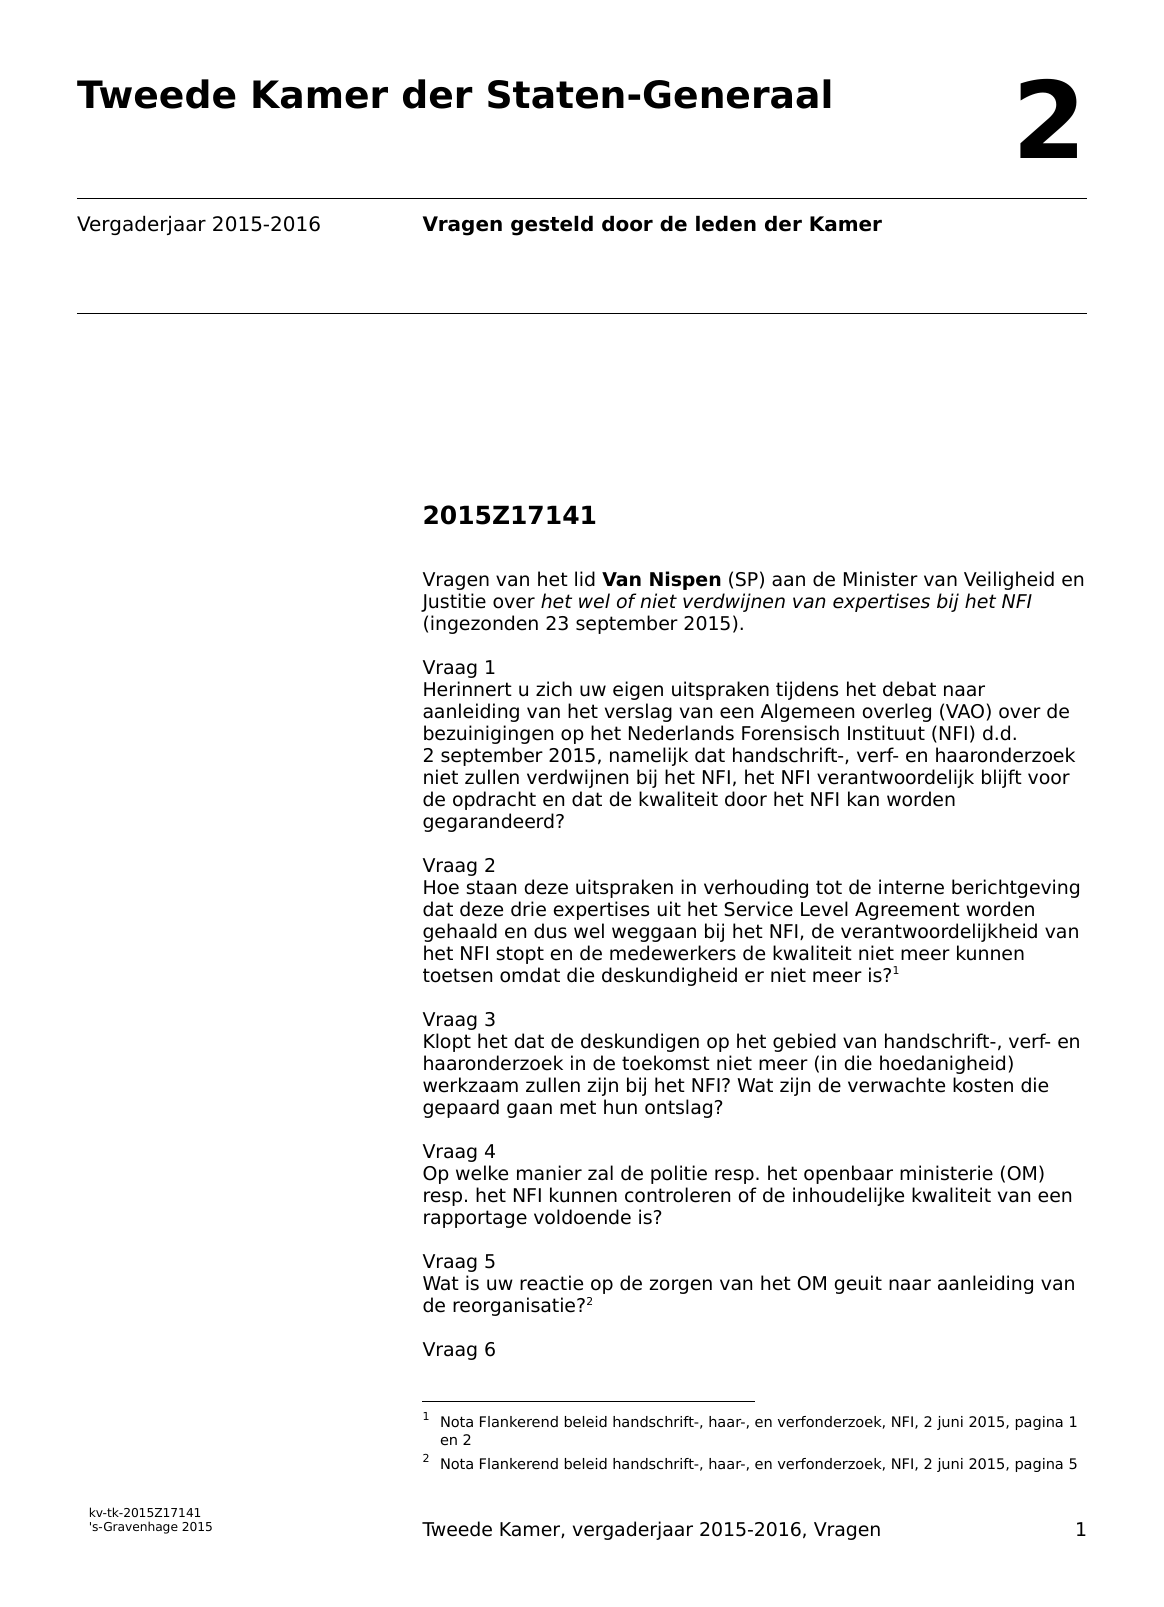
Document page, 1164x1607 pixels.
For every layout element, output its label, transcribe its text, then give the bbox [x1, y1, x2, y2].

text Nota Flankerend beleid handschrift-, haar-, en verfonderzoek, NFI, 2 juni 2015, pagina 5 [422, 1452, 1087, 1474]
text Nota Flankerend beleid handschrift-, haar-, en verfonderzoek, NFI, 2 juni 2015, pagina 1 en 2 [422, 1410, 1087, 1449]
text 2015Z17141 [422, 501, 1087, 531]
text Wat is uw reactie op de zorgen van het OM geuit naar aanleiding van de reorganisatie? [422, 1273, 1087, 1317]
text Vraag 3 [422, 1009, 1087, 1031]
text 's-Gravenhage 2015 [88, 1520, 323, 1534]
text Hoe staan deze uitspraken in verhouding tot de interne berichtgeving dat deze drie expertises uit het Service Level Agreement worden gehaald en dus wel weggaan bij het NFI, de verantwoordelijkheid van het NFI stopt en de medewerkers de kwaliteit niet meer kunnen toetsen omdat die deskundigheid er niet meer is? [422, 877, 1087, 987]
text Klopt het dat de deskundigen op het gebied van handschrift-, verf- en haaronderzoek in de toekomst niet meer (in die hoedanigheid) werkzaam zullen zijn bij het NFI? Wat zijn de verwachte kosten die gepaard gaan met hun ontslag? [422, 1031, 1087, 1119]
table_header Tweede Kamer der Staten-Generaal [77, 59, 886, 198]
text Op welke manier zal de politie resp. het openbaar ministerie (OM) resp. het NFI kunnen controleren of de inhoudelijke kwaliteit van een rapportage voldoende is? [422, 1163, 1087, 1229]
text Vraag 4 [422, 1141, 1087, 1163]
table_header 2 [886, 59, 1087, 198]
text Vraag 6 [422, 1339, 1087, 1361]
text kv-tk-2015Z17141 [88, 1506, 323, 1520]
table_cell Vergaderjaar 2015-2016 [77, 199, 422, 313]
text Herinnert u zich uw eigen uitspraken tijdens het debat naar aanleiding van het verslag van een Algemeen overleg (VAO) over de bezuinigingen op het Nederlands Forensisch Instituut (NFI) d.d. 2 september 2015, namelijk dat handschrift-, verf- en haaronderzoek niet zullen verdwijnen bij het NFI, het NFI verantwoordelijk blijft voor de opdracht en dat de kwaliteit door het NFI kan worden gegarandeerd? [422, 679, 1087, 833]
text Vraag 2 [422, 855, 1087, 877]
text Vragen van het lid Van Nispen (SP) aan de Minister van Veiligheid en Justitie over het wel of niet verdwijnen van expertises bij het NFI (ingezonden 23 september 2015). [422, 569, 1087, 635]
text Vraag 1 [422, 657, 1087, 679]
text Vraag 5 [422, 1251, 1087, 1273]
table_cell Vragen gesteld door de leden der Kamer [422, 199, 1087, 313]
